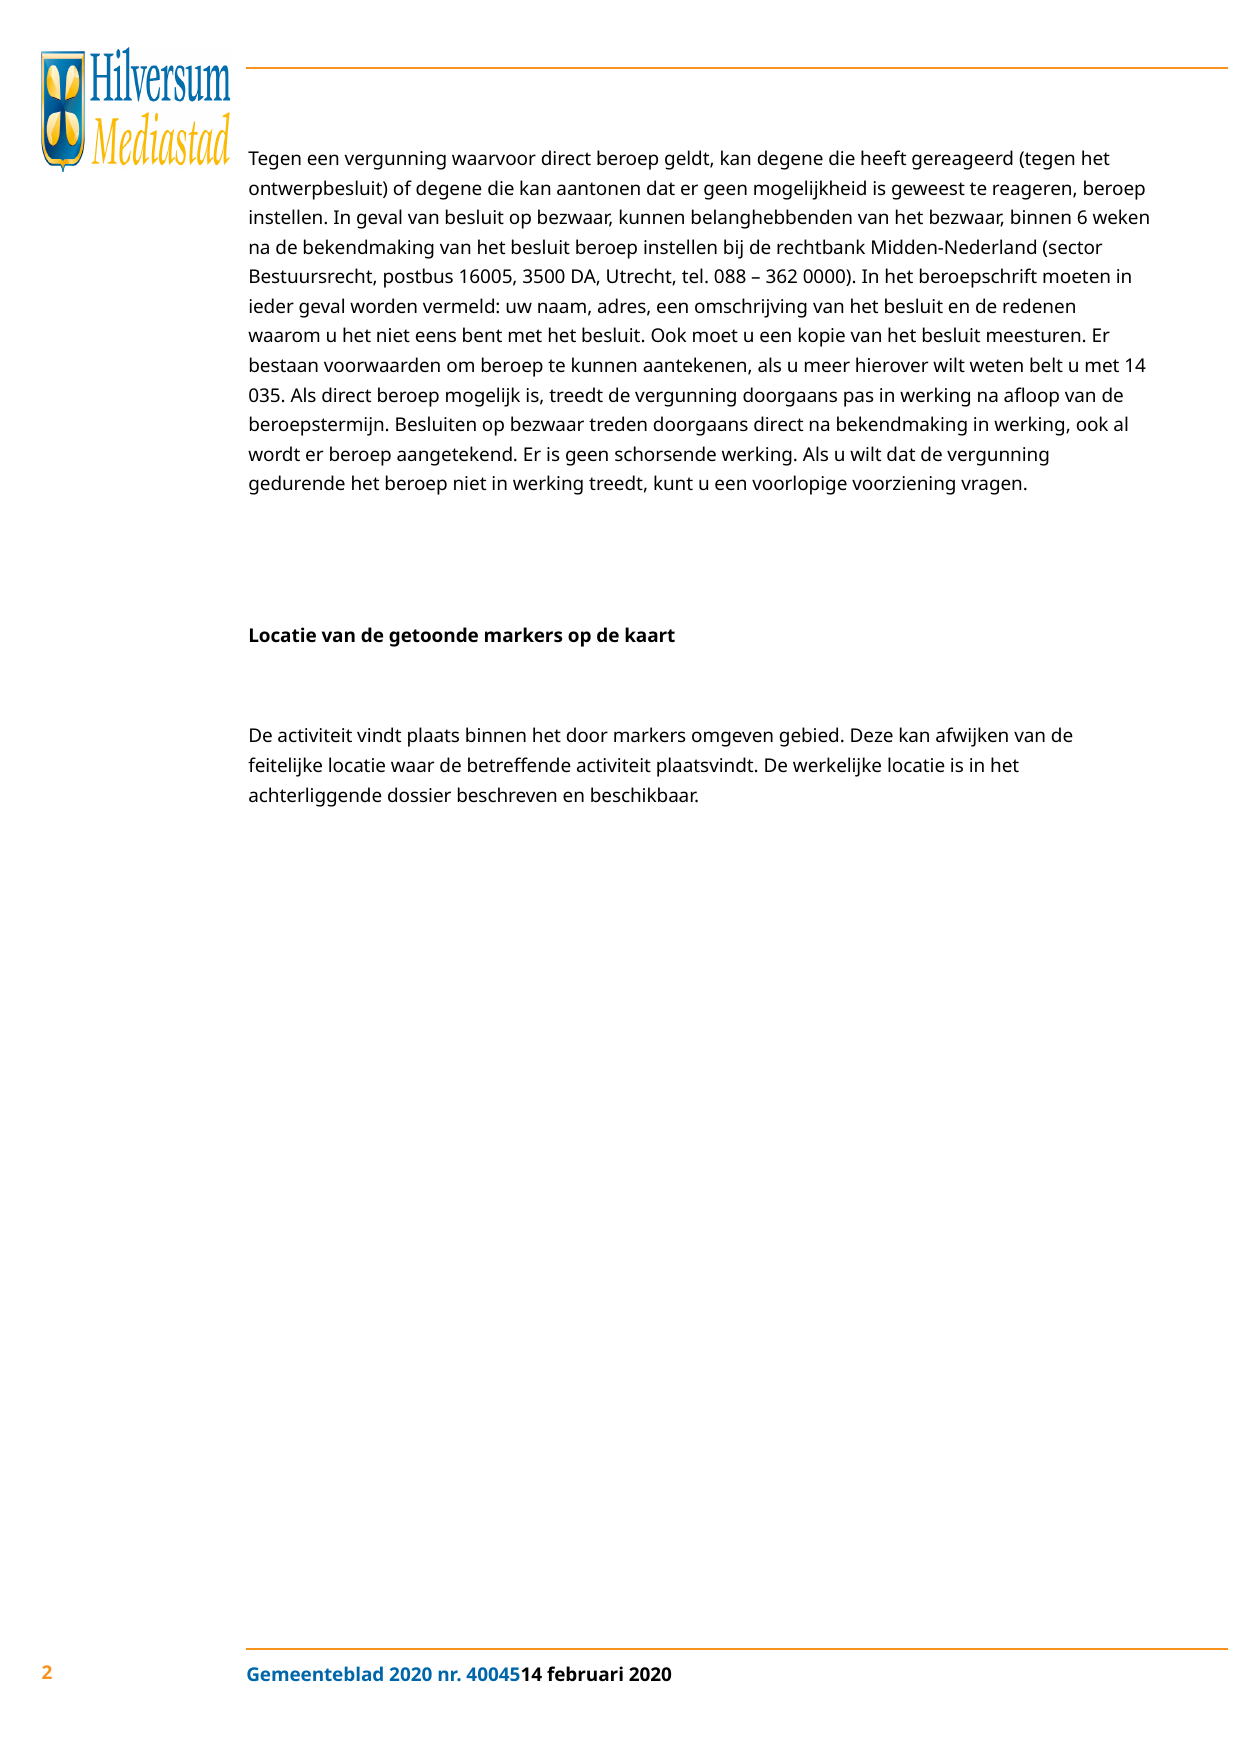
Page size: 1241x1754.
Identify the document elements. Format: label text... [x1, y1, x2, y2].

text Tegen een vergunning waarvoor direct beroep geldt, kan degene die heeft gereageerd (tegen het ontwerpbesluit) of degene die kan aantonen dat er geen mogelijkheid is geweest te reageren, beroep instellen. In geval van besluit op bezwaar, kunnen belanghebbenden van het bezwaar, binnen 6 weken na de bekendmaking van het besluit beroep instellen bij de rechtbank Midden-Nederland (sector Bestuursrecht, postbus 16005, 3500 DA, Utrecht, tel. 088 – 362 0000). In het beroepschrift moeten in ieder geval worden vermeld: uw naam, adres, een omschrijving van het besluit en de redenen waarom u het niet eens bent met het besluit. Ook moet u een kopie van het besluit meesturen. Er bestaan voorwaarden om beroep te kunnen aantekenen, als u meer hierover wilt weten belt u met 14 035. Als direct beroep mogelijk is, treedt de vergunning doorgaans pas in werking na afloop van de beroepstermijn. Besluiten op bezwaar treden doorgaans direct na bekendmaking in werking, ook al wordt er beroep aangetekend. Er is geen schorsende werking. Als u wilt dat de vergunning gedurende het beroep niet in werking treedt, kunt u een voorlopige voorziening vragen. [248, 145, 1152, 496]
text Locatie van de getoonde markers op de kaart [248, 622, 1152, 648]
picture [41, 47, 231, 172]
text De activiteit vindt plaats binnen het door markers omgeven gebied. Deze kan afwijken van de feitelijke locatie waar de betreffende activiteit plaatsvindt. De werkelijke locatie is in het achterliggende dossier beschreven en beschikbaar. [248, 723, 1152, 808]
